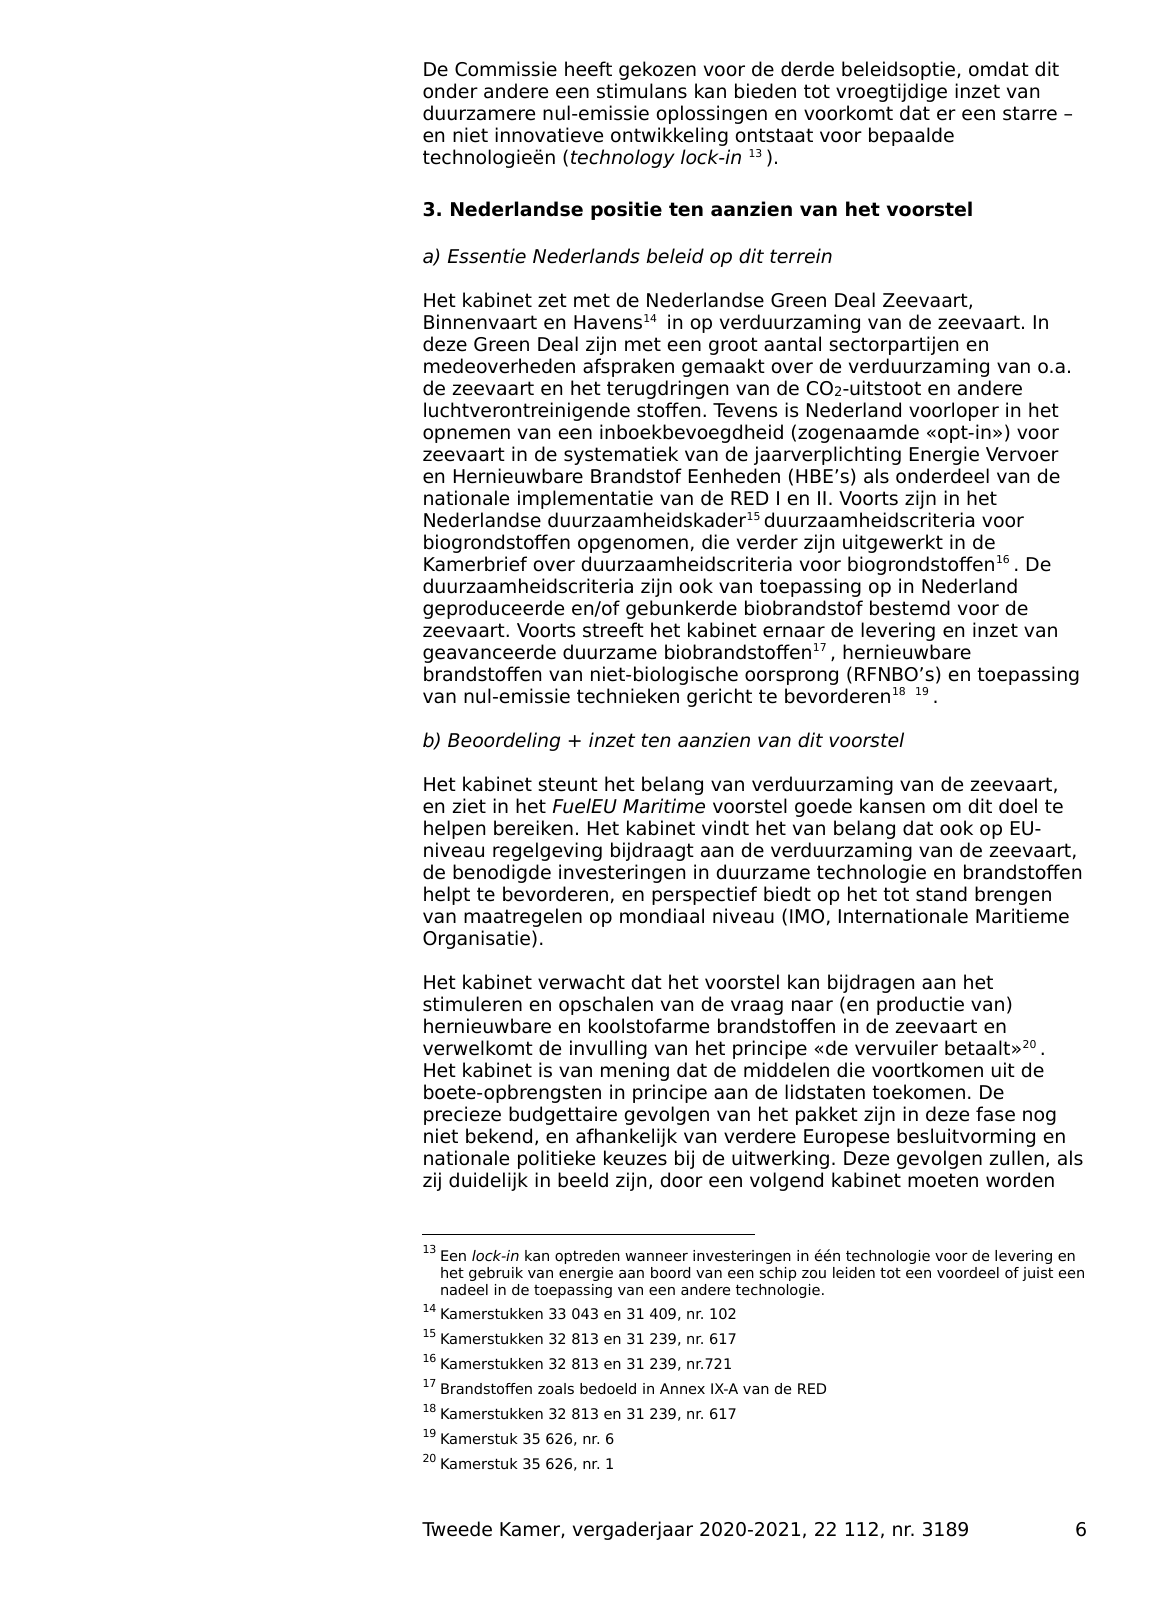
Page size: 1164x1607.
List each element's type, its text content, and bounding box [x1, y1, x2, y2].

text Kamerstukken 32 813 en 31 239, nr. 617 [422, 1402, 1087, 1424]
text Kamerstukken 32 813 en 31 239, nr.721 [422, 1352, 1087, 1374]
text De Commissie heeft gekozen voor de derde beleidsoptie, omdat dit onder andere een stimulans kan bieden tot vroegtijdige inzet van duurzamere nul-emissie oplossingen en voorkomt dat er een starre – en niet innovatieve ontwikkeling ontstaat voor bepaalde technologieën (technology lock-in ). [422, 59, 1087, 169]
text Kamerstukken 32 813 en 31 239, nr. 617 [422, 1327, 1087, 1349]
text Het kabinet zet met de Nederlandse Green Deal Zeevaart, Binnenvaart en Havens in op verduurzaming van de zeevaart. In deze Green Deal zijn met een groot aantal sectorpartijen en medeoverheden afspraken gemaakt over de verduurzaming van o.a. de zeevaart en het terugdringen van de CO2-uitstoot en andere luchtverontreinigende stoffen. Tevens is Nederland voorloper in het opnemen van een inboekbevoegdheid (zogenaamde «opt-in») voor zeevaart in de systematiek van de jaarverplichting Energie Vervoer en Hernieuwbare Brandstof Eenheden (HBE’s) als onderdeel van de nationale implementatie van de RED I en II. Voorts zijn in het Nederlandse duurzaamheidskaderduurzaamheidscriteria voor biogrondstoffen opgenomen, die verder zijn uitgewerkt in de Kamerbrief over duurzaamheidscriteria voor biogrondstoffen. De duurzaamheidscriteria zijn ook van toepassing op in Nederland geproduceerde en/of gebunkerde biobrandstof bestemd voor de zeevaart. Voorts streeft het kabinet ernaar de levering en inzet van geavanceerde duurzame biobrandstoffen, hernieuwbare brandstoffen van niet-biologische oorsprong (RFNBO’s) en toepassing van nul-emissie technieken gericht te bevorderen . [422, 290, 1087, 708]
text Kamerstuk 35 626, nr. 6 [422, 1427, 1087, 1449]
text Kamerstuk 35 626, nr. 1 [422, 1452, 1087, 1474]
text Het kabinet steunt het belang van verduurzaming van de zeevaart, en ziet in het FuelEU Maritime voorstel goede kansen om dit doel te helpen bereiken. Het kabinet vindt het van belang dat ook op EU-niveau regelgeving bijdraagt aan de verduurzaming van de zeevaart, de benodigde investeringen in duurzame technologie en brandstoffen helpt te bevorderen, en perspectief biedt op het tot stand brengen van maatregelen op mondiaal niveau (IMO, Internationale Maritieme Organisatie). [422, 774, 1087, 950]
text Het kabinet is van mening dat de middelen die voortkomen uit de boete-opbrengsten in principe aan de lidstaten toekomen. De precieze budgettaire gevolgen van het pakket zijn in deze fase nog niet bekend, en afhankelijk van verdere Europese besluitvorming en nationale politieke keuzes bij de uitwerking. Deze gevolgen zullen, als zij duidelijk in beeld zijn, door een volgend kabinet moeten worden [422, 1060, 1087, 1192]
subtitle b) Beoordeling + inzet ten aanzien van dit voorstel [422, 730, 1087, 752]
subtitle a) Essentie Nederlands beleid op dit terrein [422, 246, 1087, 268]
text Kamerstukken 33 043 en 31 409, nr. 102 [422, 1302, 1087, 1324]
text Een lock-in kan optreden wanneer investeringen in één technologie voor de levering en het gebruik van energie aan boord van een schip zou leiden tot een voordeel of juist een nadeel in de toepassing van een andere technologie. [422, 1243, 1087, 1299]
subtitle 3. Nederlandse positie ten aanzien van het voorstel [422, 199, 1087, 221]
text Het kabinet verwacht dat het voorstel kan bijdragen aan het stimuleren en opschalen van de vraag naar (en productie van) hernieuwbare en koolstofarme brandstoffen in de zeevaart en verwelkomt de invulling van het principe «de vervuiler betaalt». [422, 972, 1087, 1060]
text Brandstoffen zoals bedoeld in Annex IX-A van de RED [422, 1377, 1087, 1399]
